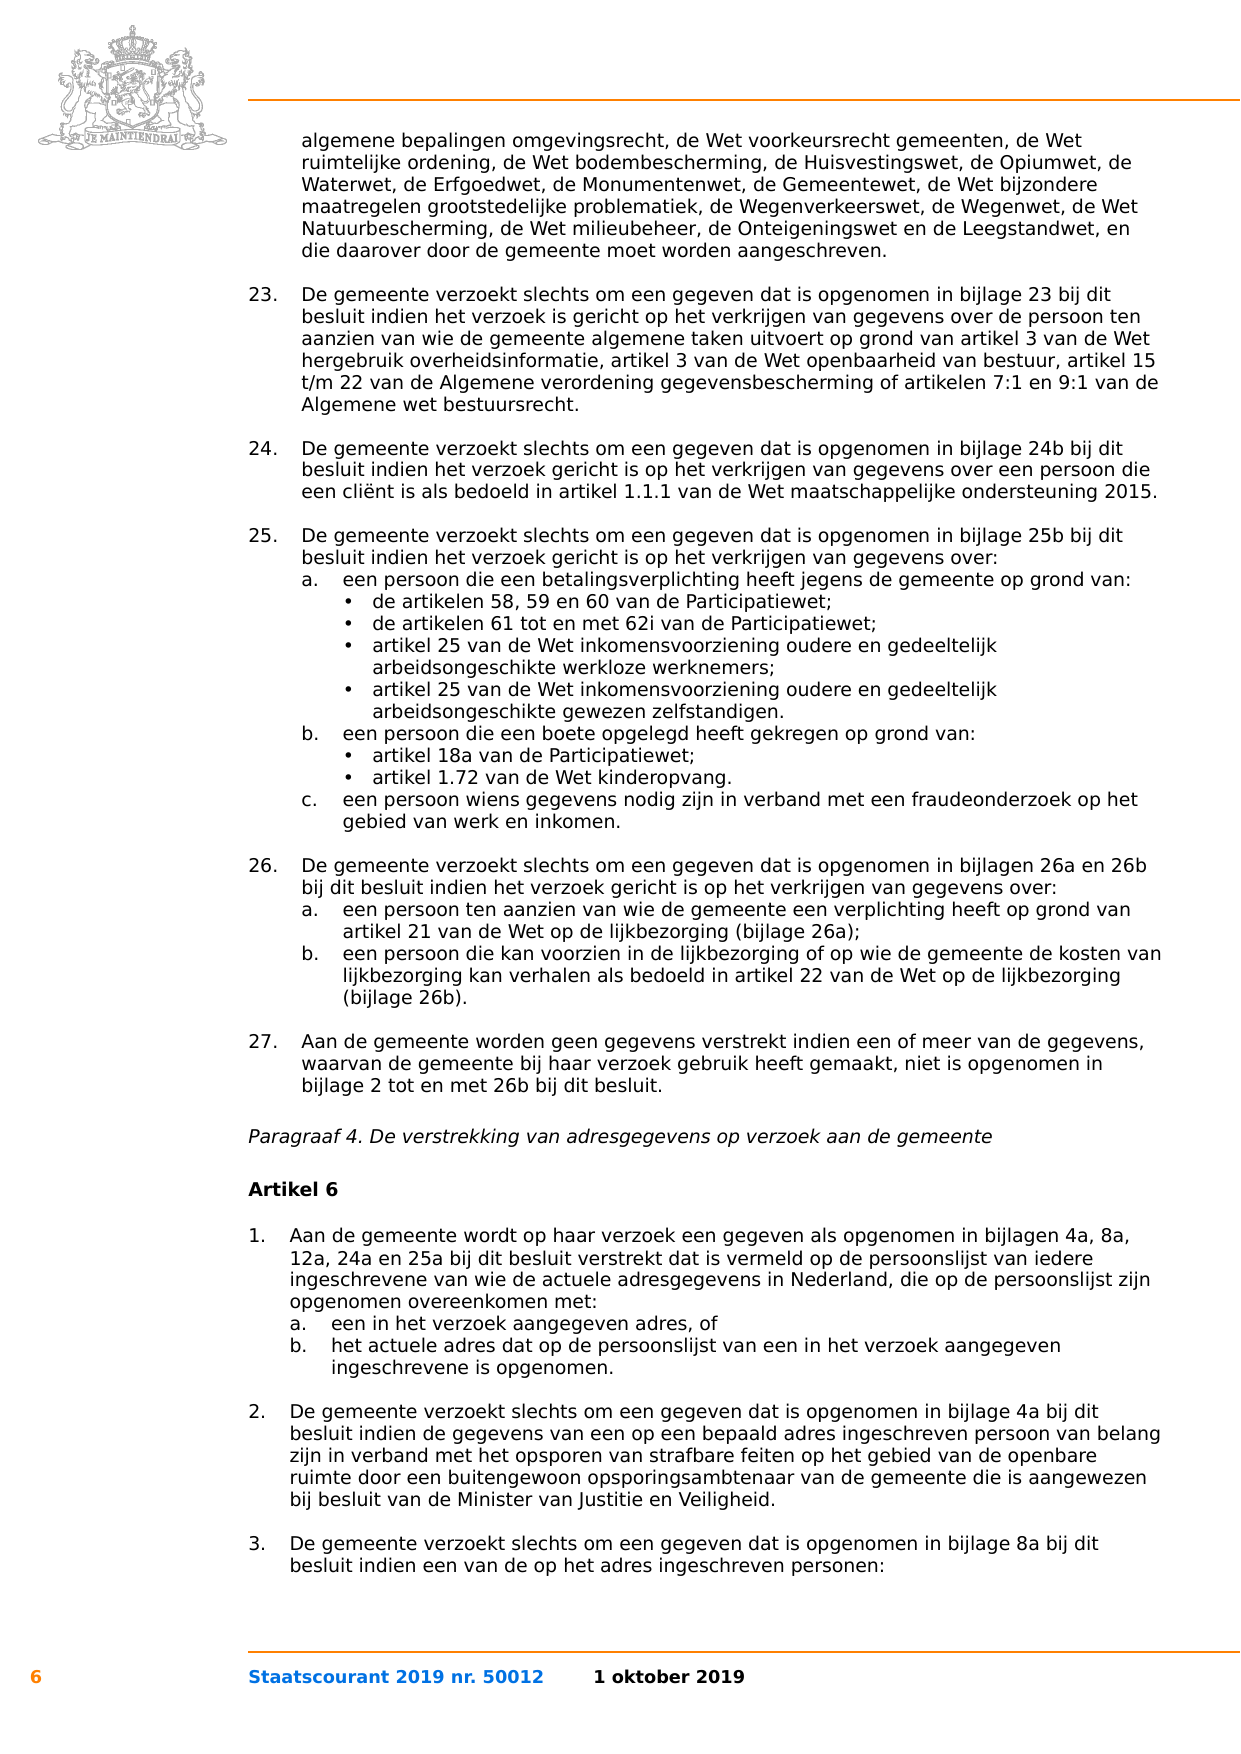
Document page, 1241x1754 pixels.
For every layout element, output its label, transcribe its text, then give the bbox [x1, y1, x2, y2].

subtitle Paragraaf 4. De verstrekking van adresgegevens op verzoek aan de gemeente [248, 1126, 1163, 1148]
text a. een in het verzoek aangegeven adres, of [289, 1313, 1163, 1335]
text 27. Aan de gemeente worden geen gegevens verstrekt indien een of meer van de gegevens, waarvan de gemeente bij haar verzoek gebruik heeft gemaakt, niet is opgenomen in bijlage 2 tot en met 26b bij dit besluit. [248, 1031, 1163, 1096]
text • artikel 18a van de Participatiewet; [343, 745, 1163, 767]
text 24. De gemeente verzoekt slechts om een gegeven dat is opgenomen in bijlage 24b bij dit besluit indien het verzoek gericht is op het verkrijgen van gegevens over een persoon die een cliënt is als bedoeld in artikel 1.1.1 van de Wet maatschappelijke ondersteuning 2015. [248, 437, 1163, 503]
text • artikel 25 van de Wet inkomensvoorziening oudere en gedeeltelijk arbeidsongeschikte gewezen zelfstandigen. [343, 679, 1163, 723]
text a. een persoon die een betalingsverplichting heeft jegens de gemeente op grond van: [301, 569, 1163, 591]
text 25. De gemeente verzoekt slechts om een gegeven dat is opgenomen in bijlage 25b bij dit besluit indien het verzoek gericht is op het verkrijgen van gegevens over: [248, 525, 1163, 569]
text a. een persoon ten aanzien van wie de gemeente een verplichting heeft op grond van artikel 21 van de Wet op de lijkbezorging (bijlage 26a); [301, 899, 1163, 943]
text 3. De gemeente verzoekt slechts om een gegeven dat is opgenomen in bijlage 8a bij dit besluit indien een van de op het adres ingeschreven personen: [248, 1533, 1163, 1577]
text b. een persoon die kan voorzien in de lijkbezorging of op wie de gemeente de kosten van lijkbezorging kan verhalen als bedoeld in artikel 22 van de Wet op de lijkbezorging (bijlage 26b). [301, 943, 1163, 1009]
text c. een persoon wiens gegevens nodig zijn in verband met een fraudeonderzoek op het gebied van werk en inkomen. [301, 789, 1163, 833]
subtitle Artikel 6 [248, 1178, 1163, 1200]
text 2. De gemeente verzoekt slechts om een gegeven dat is opgenomen in bijlage 4a bij dit besluit indien de gegevens van een op een bepaald adres ingeschreven persoon van belang zijn in verband met het opsporen van strafbare feiten op het gebied van de openbare ruimte door een buitengewoon opsporingsambtenaar van de gemeente die is aangewezen bij besluit van de Minister van Justitie en Veiligheid. [248, 1401, 1163, 1511]
text algemene bepalingen omgevingsrecht, de Wet voorkeursrecht gemeenten, de Wet ruimtelijke ordening, de Wet bodembescherming, de Huisvestingswet, de Opiumwet, de Waterwet, de Erfgoedwet, de Monumentenwet, de Gemeentewet, de Wet bijzondere maatregelen grootstedelijke problematiek, de Wegenverkeerswet, de Wegenwet, de Wet Natuurbescherming, de Wet milieubeheer, de Onteigeningswet en de Leegstandwet, en die daarover door de gemeente moet worden aangeschreven. [248, 130, 1163, 262]
text b. het actuele adres dat op de persoonslijst van een in het verzoek aangegeven ingeschrevene is opgenomen. [289, 1335, 1163, 1379]
text 26. De gemeente verzoekt slechts om een gegeven dat is opgenomen in bijlagen 26a en 26b bij dit besluit indien het verzoek gericht is op het verkrijgen van gegevens over: [248, 855, 1163, 899]
text b. een persoon die een boete opgelegd heeft gekregen op grond van: [301, 723, 1163, 745]
text • artikel 1.72 van de Wet kinderopvang. [343, 767, 1163, 789]
text 23. De gemeente verzoekt slechts om een gegeven dat is opgenomen in bijlage 23 bij dit besluit indien het verzoek is gericht op het verkrijgen van gegevens over de persoon ten aanzien van wie de gemeente algemene taken uitvoert op grond van artikel 3 van de Wet hergebruik overheidsinformatie, artikel 3 van de Wet openbaarheid van bestuur, artikel 15 t/m 22 van de Algemene verordening gegevensbescherming of artikelen 7:1 en 9:1 van de Algemene wet bestuursrecht. [248, 284, 1163, 416]
text • artikel 25 van de Wet inkomensvoorziening oudere en gedeeltelijk arbeidsongeschikte werkloze werknemers; [343, 635, 1163, 679]
text 1. Aan de gemeente wordt op haar verzoek een gegeven als opgenomen in bijlagen 4a, 8a, 12a, 24a en 25a bij dit besluit verstrekt dat is vermeld op de persoonslijst van iedere ingeschrevene van wie de actuele adresgegevens in Nederland, die op de persoonslijst zijn opgenomen overeenkomen met: [248, 1225, 1163, 1313]
text • de artikelen 61 tot en met 62i van de Participatiewet; [343, 613, 1163, 635]
picture [38, 25, 227, 150]
text • de artikelen 58, 59 en 60 van de Participatiewet; [343, 591, 1163, 613]
